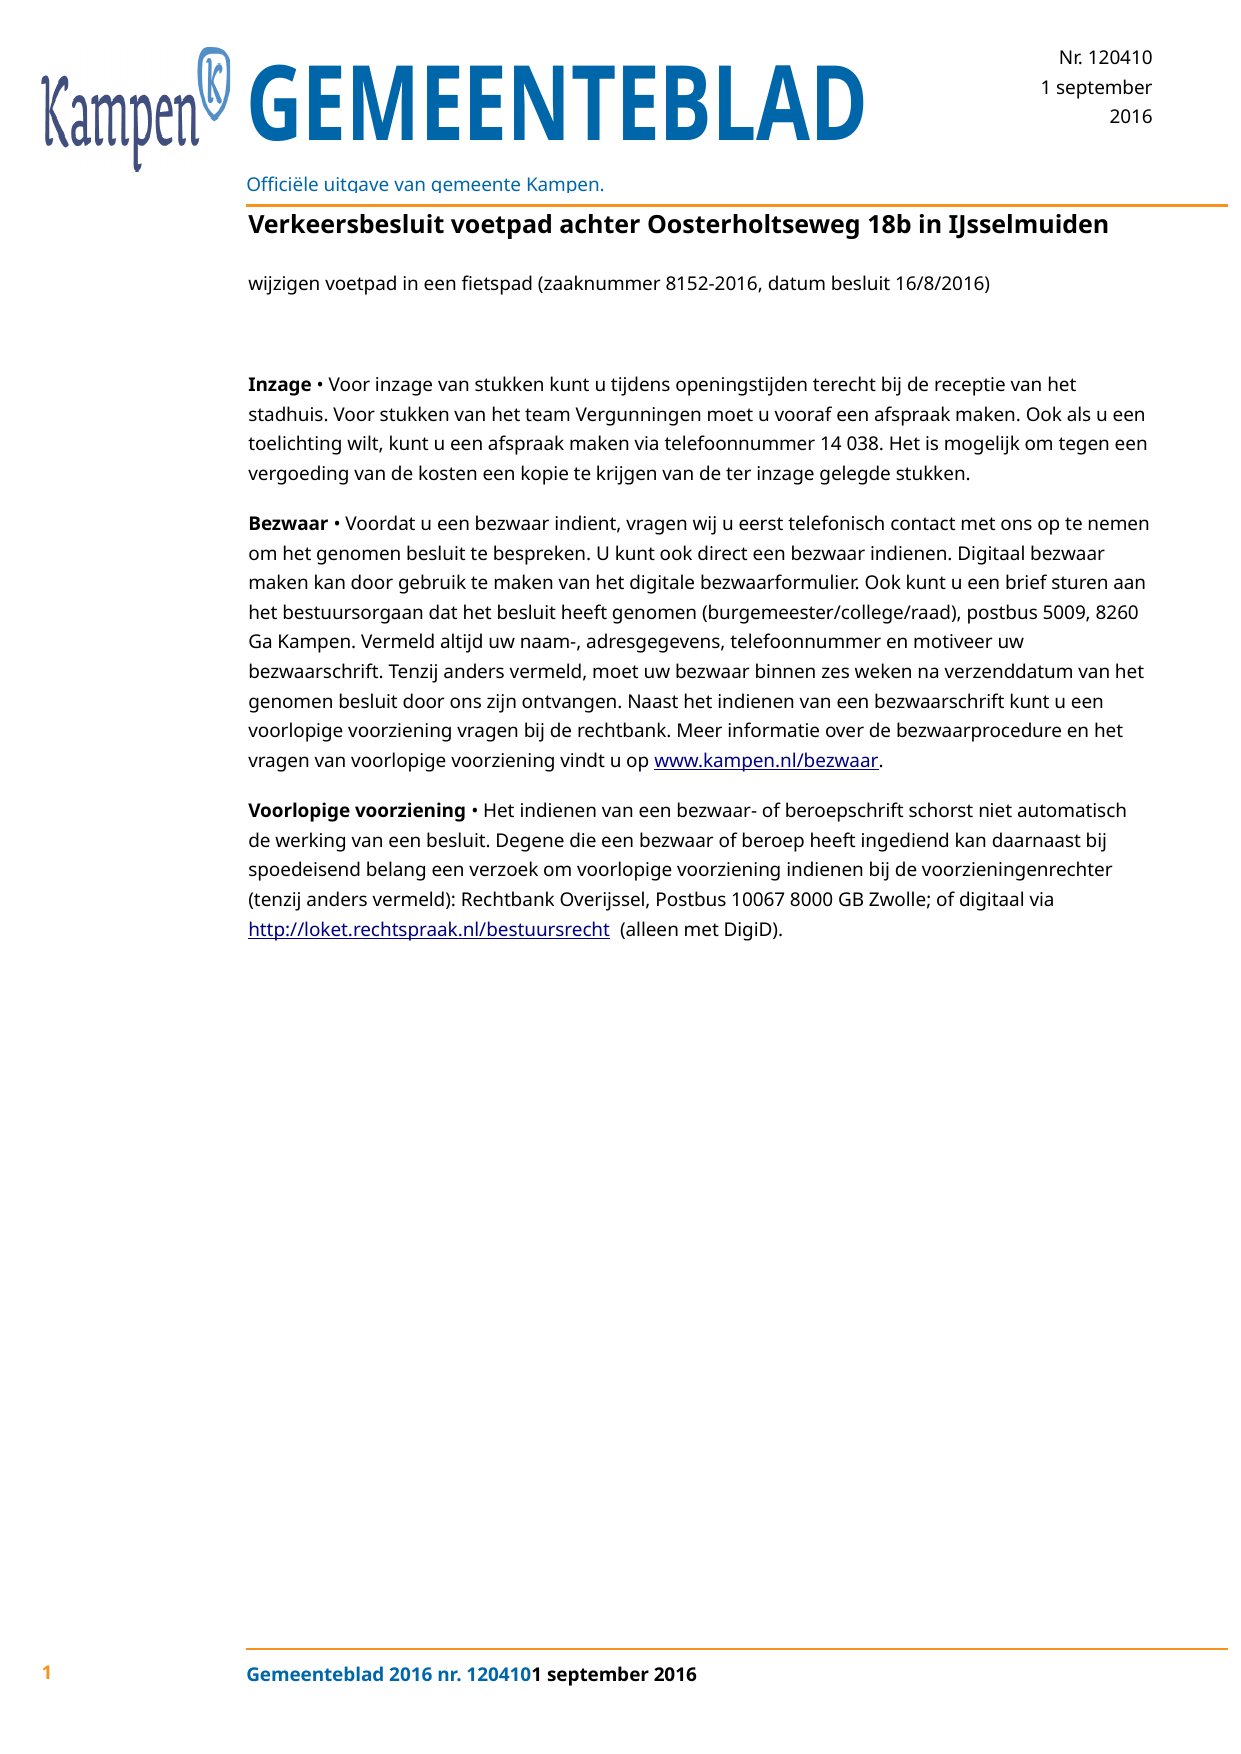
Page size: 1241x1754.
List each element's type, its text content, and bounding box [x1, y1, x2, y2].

text Bezwaar • Voordat u een bezwaar indient, vragen wij u eerst telefonisch contact met ons op te nemen om het genomen besluit te bespreken. U kunt ook direct een bezwaar indienen. Digitaal bezwaar maken kan door gebruik te maken van het digitale bezwaarformulier. Ook kunt u een brief sturen aan het bestuursorgaan dat het besluit heeft genomen (burgemeester/college/raad), postbus 5009, 8260 Ga Kampen. Vermeld altijd uw naam-, adresgegevens, telefoonnummer en motiveer uw bezwaarschrift. Tenzij anders vermeld, moet uw bezwaar binnen zes weken na verzenddatum van het genomen besluit door ons zijn ontvangen. Naast het indienen van een bezwaarschrift kunt u een voorlopige voorziening vragen bij de rechtbank. Meer informatie over de bezwaarprocedure en het vragen van voorlopige voorziening vindt u op www.kampen.nl/bezwaar. [248, 510, 1152, 773]
picture [41, 47, 231, 172]
text Verkeersbesluit voetpad achter Oosterholtseweg 18b in IJsselmuiden [248, 207, 1152, 241]
text Voorlopige voorziening • Het indienen van een bezwaar- of beroepschrift schorst niet automatisch de werking van een besluit. Degene die een bezwaar of beroep heeft ingediend kan daarnaast bij spoedeisend belang een verzoek om voorlopige voorziening indienen bij de voorzieningenrechter (tenzij anders vermeld): Rechtbank Overijssel, Postbus 10067 8000 GB Zwolle; of digitaal via http://loket.rechtspraak.nl/bestuursrecht (alleen met DigiD). [248, 797, 1152, 941]
text Inzage • Voor inzage van stukken kunt u tijdens openingstijden terecht bij de receptie van het stadhuis. Voor stukken van het team Vergunningen moet u vooraf een afspraak maken. Ook als u een toelichting wilt, kunt u een afspraak maken via telefoonnummer 14 038. Het is mogelijk om tegen een vergoeding van de kosten een kopie te krijgen van de ter inzage gelegde stukken. [248, 371, 1152, 486]
text wijzigen voetpad in een fietspad (zaaknummer 8152-2016, datum besluit 16/8/2016) [248, 270, 1152, 296]
